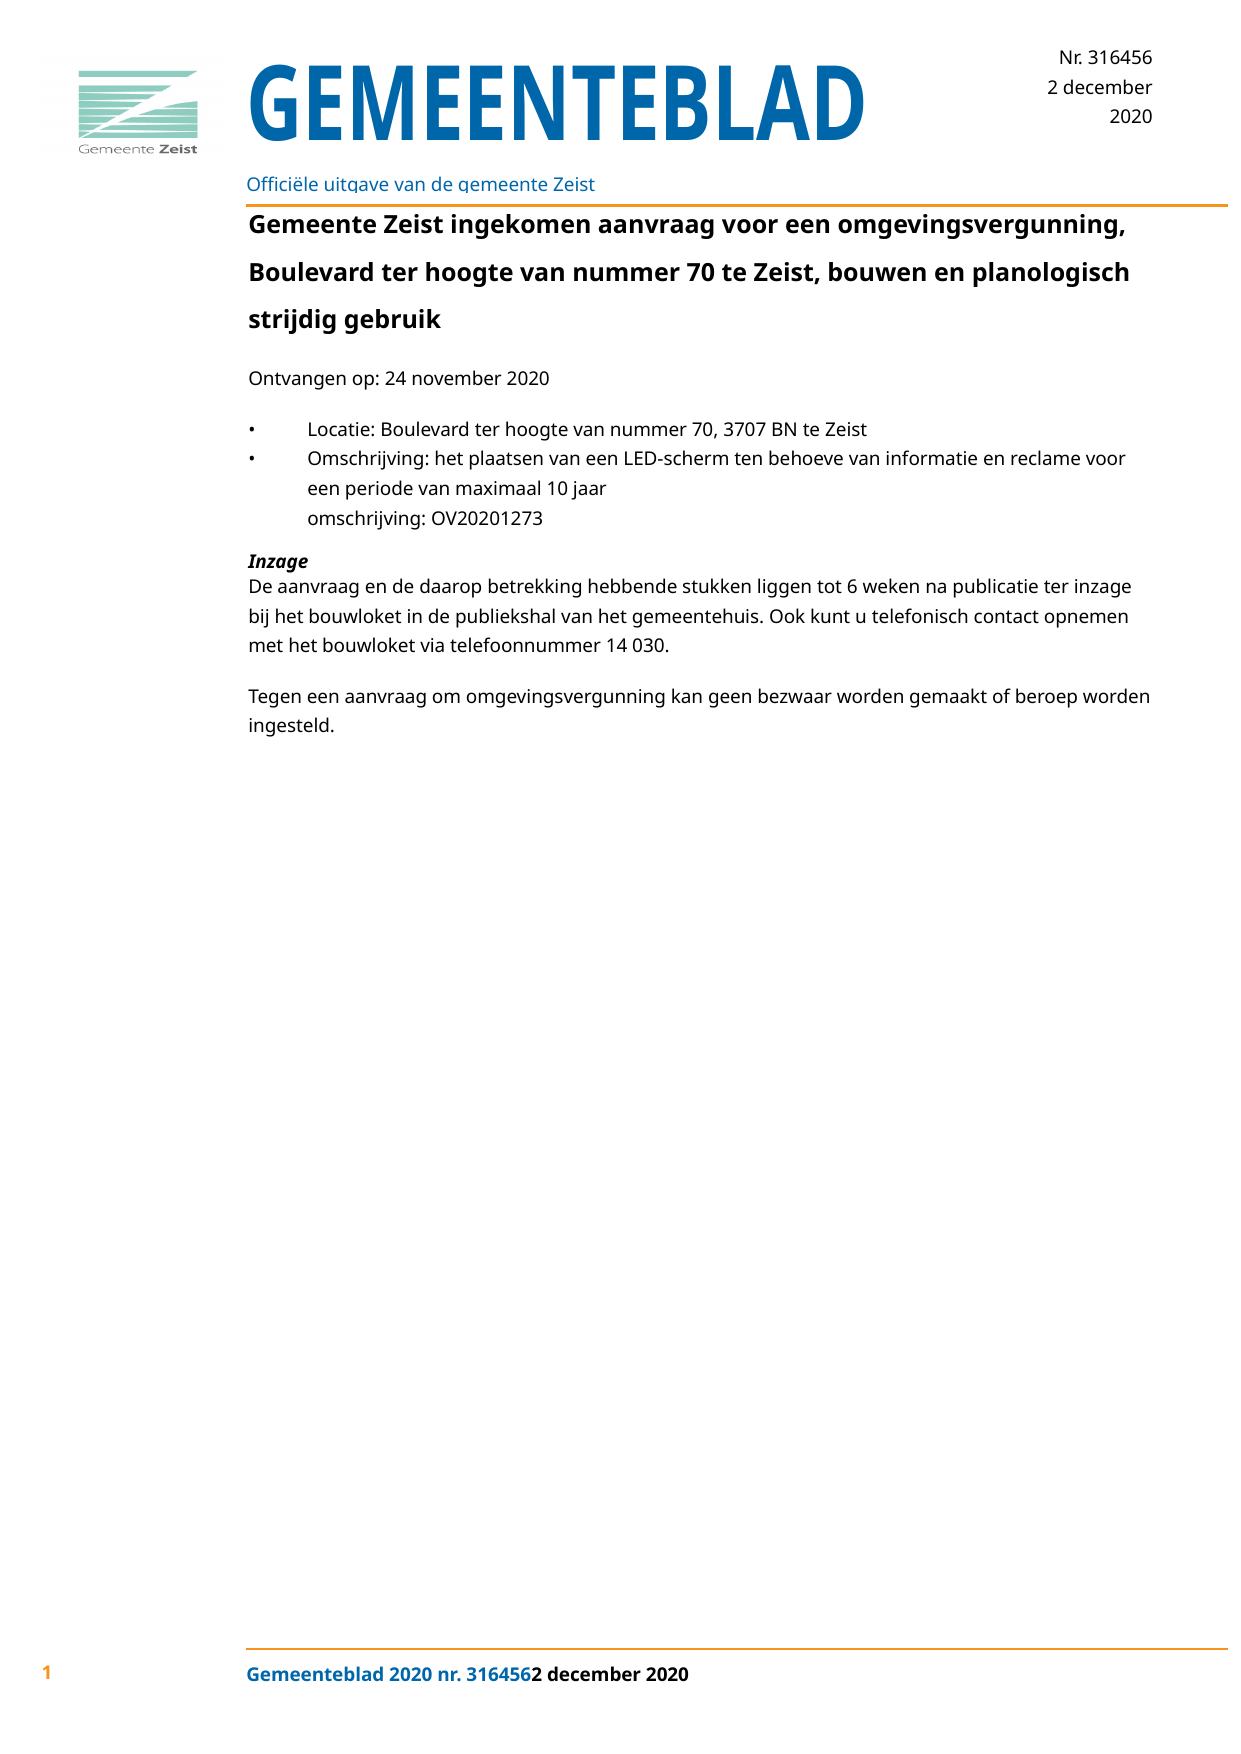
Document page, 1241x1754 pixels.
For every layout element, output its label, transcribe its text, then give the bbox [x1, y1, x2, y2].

picture [41, 47, 231, 172]
list omschrijving: OV20201273 [248, 505, 1152, 530]
list Omschrijving: het plaatsen van een LED-scherm ten behoeve van informatie en reclame voor een periode van maximaal 10 jaar [248, 446, 1152, 501]
text De aanvraag en de daarop betrekking hebbende stukken liggen tot 6 weken na publicatie ter inzage bij het bouwloket in de publiekshal van het gemeentehuis. Ook kunt u telefonisch contact opnemen met het bouwloket via telefoonnummer 14 030. [248, 573, 1152, 658]
list Locatie: Boulevard ter hoogte van nummer 70, 3707 BN te Zeist [248, 416, 1152, 442]
text Gemeente Zeist ingekomen aanvraag voor een omgevingsvergunning, Boulevard ter hoogte van nummer 70 te Zeist, bouwen en planologisch strijdig gebruik [248, 207, 1152, 336]
text Ontvangen op: 24 november 2020 [248, 366, 1152, 391]
text Inzage [248, 548, 1152, 573]
text Tegen een aanvraag om omgevingsvergunning kan geen bezwaar worden gemaakt of beroep worden ingesteld. [248, 683, 1152, 738]
